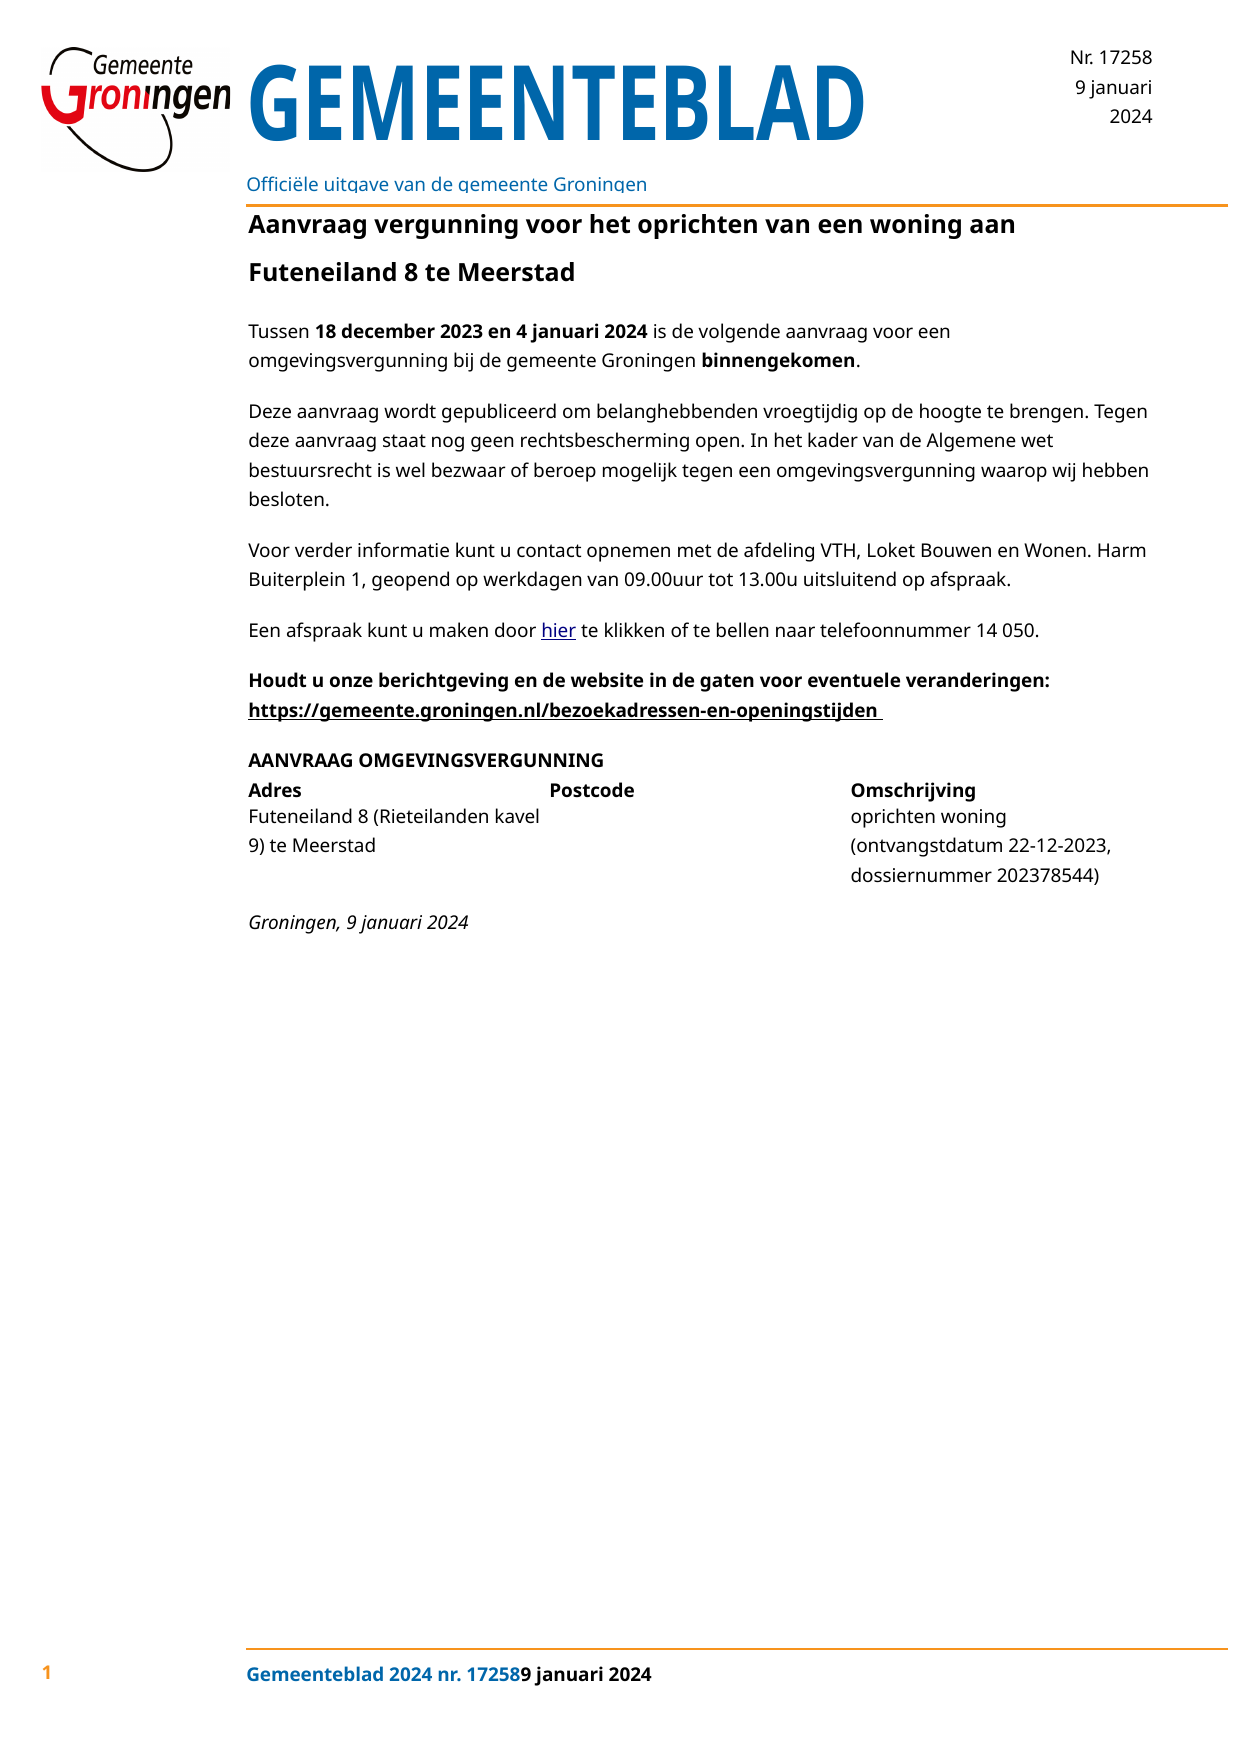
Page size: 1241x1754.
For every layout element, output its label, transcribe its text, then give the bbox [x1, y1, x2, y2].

text Houdt u onze berichtgeving en de website in de gaten voor eventuele veranderingen: https://gemeente.groningen.nl/bezoekadressen-en-openingstijden [248, 667, 1152, 723]
text Deze aanvraag wordt gepubliceerd om belanghebbenden vroegtijdig op de hoogte te brengen. Tegen deze aanvraag staat nog geen rechtsbescherming open. In het kader van de Algemene wet bestuursrecht is wel bezwaar of beroep mogelijk tegen een omgevingsvergunning waarop wij hebben besloten. [248, 398, 1152, 512]
text Voor verder informatie kunt u contact opnemen met de afdeling VTH, Loket Bouwen en Wonen. Harm Buiterplein 1, geopend op werkdagen van 09.00uur tot 13.00u uitsluitend op afspraak. [248, 537, 1152, 592]
table_cell [549, 803, 850, 888]
table_cell oprichten woning (ontvangstdatum 22-12-2023, dossiernummer 202378544) [850, 803, 1152, 888]
picture [41, 47, 231, 172]
table_header Postcode [549, 777, 850, 803]
text Groningen, 9 januari 2024 [248, 909, 1152, 935]
table_header Adres [248, 777, 549, 803]
text Aanvraag vergunning voor het oprichten van een woning aan Futeneiland 8 te Meerstad [248, 207, 1152, 288]
text Tussen 18 december 2023 en 4 januari 2024 is de volgende aanvraag voor een omgevingsvergunning bij de gemeente Groningen binnengekomen. [248, 318, 1152, 373]
text Een afspraak kunt u maken door hier te klikken of te bellen naar telefoonnummer 14 050. [248, 617, 1152, 643]
table_cell Futeneiland 8 (Rieteilanden kavel 9) te Meerstad [248, 803, 549, 888]
table_header Omschrijving [850, 777, 1152, 803]
text AANVRAAG OMGEVINGSVERGUNNING [248, 747, 1152, 773]
